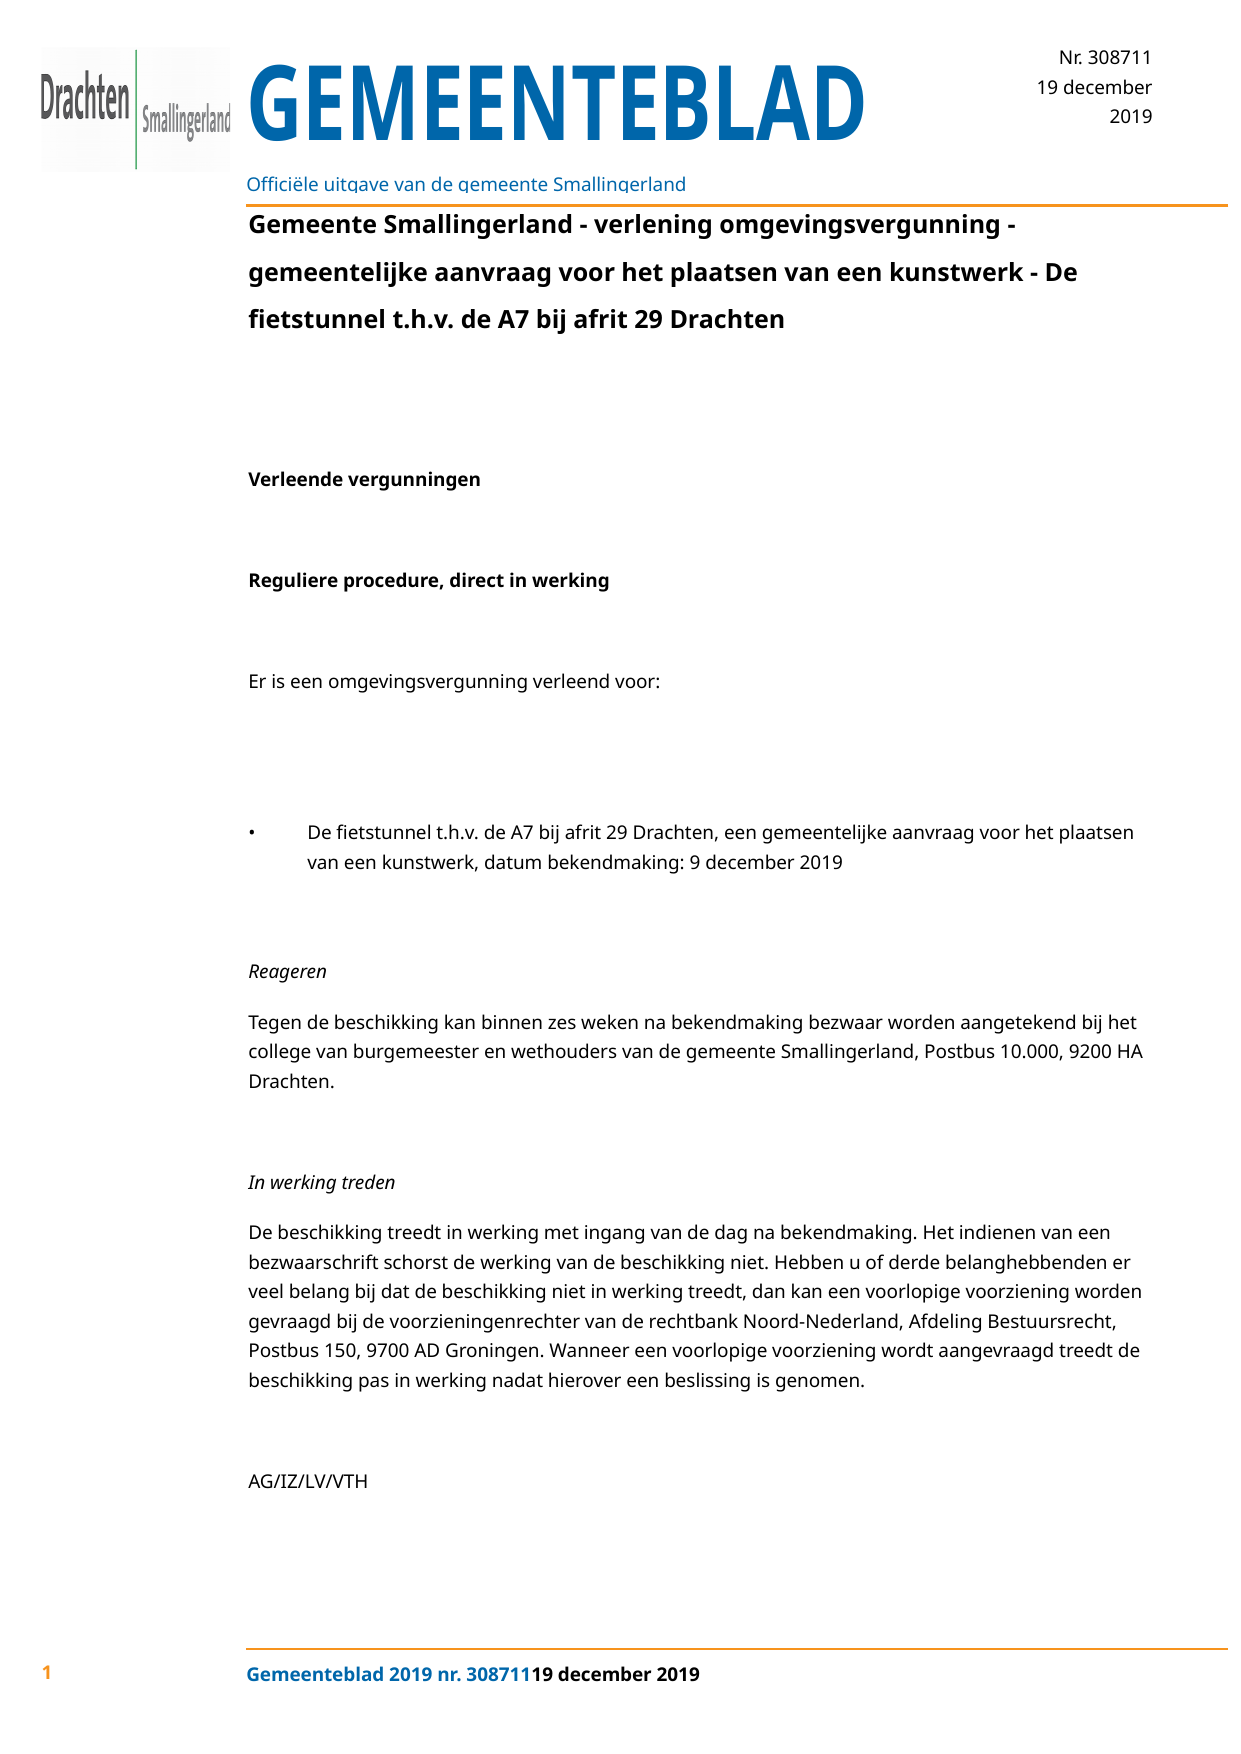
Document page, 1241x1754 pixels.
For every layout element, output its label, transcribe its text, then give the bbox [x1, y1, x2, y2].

text Tegen de beschikking kan binnen zes weken na bekendmaking bezwaar worden aangetekend bij het college van burgemeester en wethouders van de gemeente Smallingerland, Postbus 10.000, 9200 HA Drachten. [248, 1009, 1152, 1094]
text De beschikking treedt in werking met ingang van de dag na bekendmaking. Het indienen van een bezwaarschrift schorst de werking van de beschikking niet. Hebben u of derde belanghebbenden er veel belang bij dat de beschikking niet in werking treedt, dan kan een voorlopige voorziening worden gevraagd bij de voorzieningenrechter van de rechtbank Noord-Nederland, Afdeling Bestuursrecht, Postbus 150, 9700 AD Groningen. Wanneer een voorlopige voorziening wordt aangevraagd treedt de beschikking pas in werking nadat hierover een beslissing is genomen. [248, 1219, 1152, 1393]
text AG/IZ/LV/VTH [248, 1468, 1152, 1494]
text Verleende vergunningen [248, 466, 1152, 492]
text In werking treden [248, 1169, 1152, 1194]
text Gemeente Smallingerland - verlening omgevingsvergunning - gemeentelijke aanvraag voor het plaatsen van een kunstwerk - De fietstunnel t.h.v. de A7 bij afrit 29 Drachten [248, 207, 1152, 336]
picture [41, 47, 231, 172]
text Reageren [248, 958, 1152, 984]
text Reguliere procedure, direct in werking [248, 567, 1152, 593]
list De fietstunnel t.h.v. de A7 bij afrit 29 Drachten, een gemeentelijke aanvraag voor het plaatsen van een kunstwerk, datum bekendmaking: 9 december 2019 [248, 819, 1152, 874]
text Er is een omgevingsvergunning verleend voor: [248, 668, 1152, 694]
